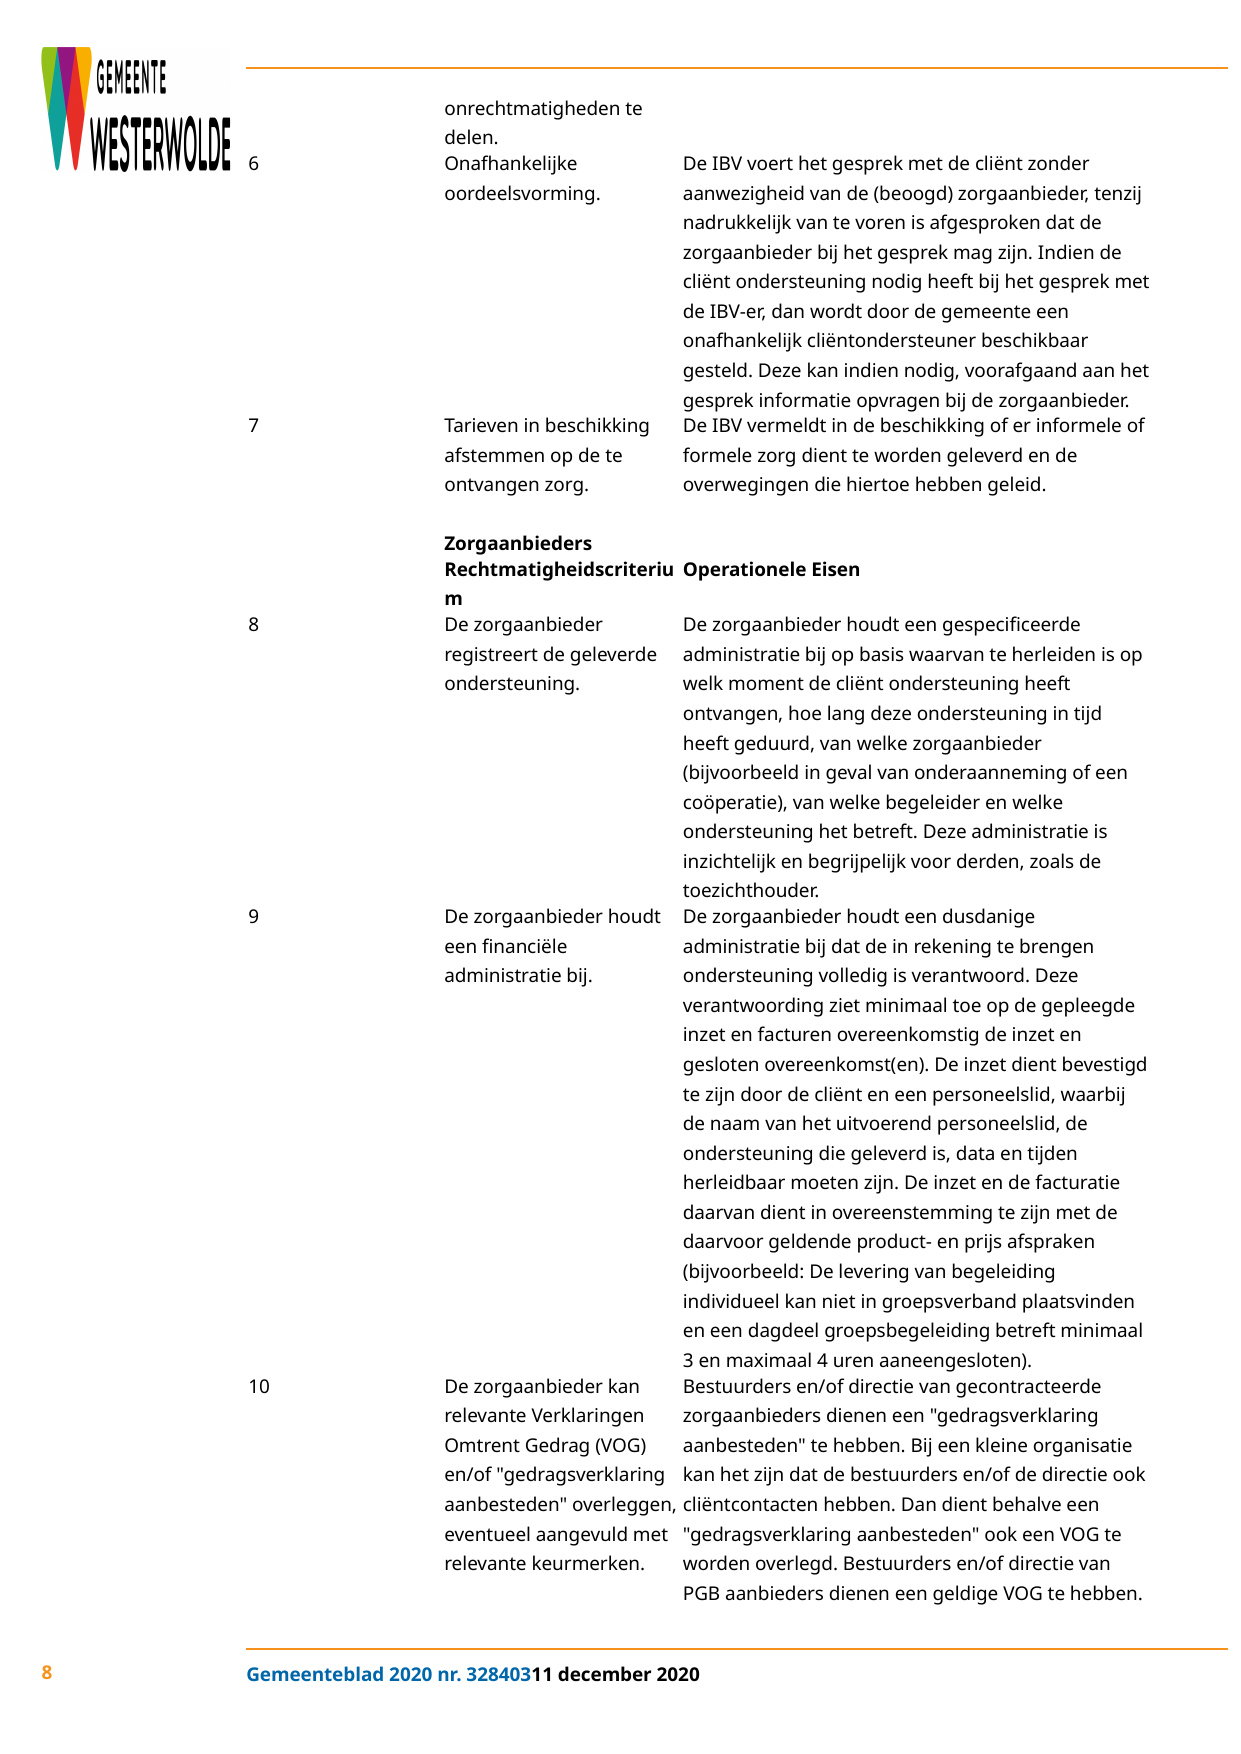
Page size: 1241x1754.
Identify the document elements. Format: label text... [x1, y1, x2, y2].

table_cell 6 [248, 150, 444, 412]
picture [41, 47, 231, 172]
table_cell Onafhankelijke oordeelsvorming. [444, 150, 683, 412]
table_cell onrechtmatigheden te delen. [444, 95, 683, 150]
table_header [248, 530, 444, 556]
table_cell De zorgaanbieder houdt een dusdanige administratie bij dat de in rekening te brengen ondersteuning volledig is verantwoord. Deze verantwoording ziet minimaal toe op de gepleegde inzet en facturen overeenkomstig de inzet en gesloten overeenkomst(en). De inzet dient bevestigd te zijn door de cliënt en een personeelslid, waarbij de naam van het uitvoerend personeelslid, de ondersteuning die geleverd is, data en tijden herleidbaar moeten zijn. De inzet en de facturatie daarvan dient in overeenstemming te zijn met de daarvoor geldende product- en prijs afspraken (bijvoorbeeld: De levering van begeleiding individueel kan niet in groepsverband plaatsvinden en een dagdeel groepsbegeleiding betreft minimaal 3 en maximaal 4 uren aaneengesloten). [683, 903, 1152, 1373]
table_cell De IBV voert het gesprek met de cliënt zonder aanwezigheid van de (beoogd) zorgaanbieder, tenzij nadrukkelijk van te voren is afgesproken dat de zorgaanbieder bij het gesprek mag zijn. Indien de cliënt ondersteuning nodig heeft bij het gesprek met de IBV-er, dan wordt door de gemeente een onafhankelijk cliëntondersteuner beschikbaar gesteld. Deze kan indien nodig, voorafgaand aan het gesprek informatie opvragen bij de zorgaanbieder. [683, 150, 1152, 412]
table_cell [248, 556, 444, 611]
table_cell 10 [248, 1373, 444, 1606]
table_cell De zorgaanbieder houdt een financiële administratie bij. [444, 903, 683, 1373]
table_cell 7 [248, 413, 444, 497]
table_cell De zorgaanbieder registreert de geleverde ondersteuning. [444, 611, 683, 903]
table_cell Rechtmatigheidscriterium [444, 556, 683, 611]
table_cell Operationele Eisen [683, 556, 1152, 611]
table_cell 9 [248, 903, 444, 1373]
table_cell De zorgaanbieder houdt een gespecificeerde administratie bij op basis waarvan te herleiden is op welk moment de cliënt ondersteuning heeft ontvangen, hoe lang deze ondersteuning in tijd heeft geduurd, van welke zorgaanbieder (bijvoorbeeld in geval van onderaanneming of een coöperatie), van welke begeleider en welke ondersteuning het betreft. Deze administratie is inzichtelijk en begrijpelijk voor derden, zoals de toezichthouder. [683, 611, 1152, 903]
table_cell De IBV vermeldt in de beschikking of er informele of formele zorg dient te worden geleverd en de overwegingen die hiertoe hebben geleid. [683, 413, 1152, 497]
table_cell [683, 95, 1152, 150]
table_cell [248, 95, 444, 150]
table_cell Tarieven in beschikking afstemmen op de te ontvangen zorg. [444, 413, 683, 497]
table_cell 8 [248, 611, 444, 903]
table_cell Bestuurders en/of directie van gecontracteerde zorgaanbieders dienen een "gedragsverklaring aanbesteden" te hebben. Bij een kleine organisatie kan het zijn dat de bestuurders en/of de directie ook cliëntcontacten hebben. Dan dient behalve een "gedragsverklaring aanbesteden" ook een VOG te worden overlegd. Bestuurders en/of directie van PGB aanbieders dienen een geldige VOG te hebben. [683, 1373, 1152, 1606]
table_header Zorgaanbieders [444, 530, 1152, 556]
table_cell De zorgaanbieder kan relevante Verklaringen Omtrent Gedrag (VOG) en/of "gedragsverklaring aanbesteden" overleggen, eventueel aangevuld met relevante keurmerken. [444, 1373, 683, 1606]
